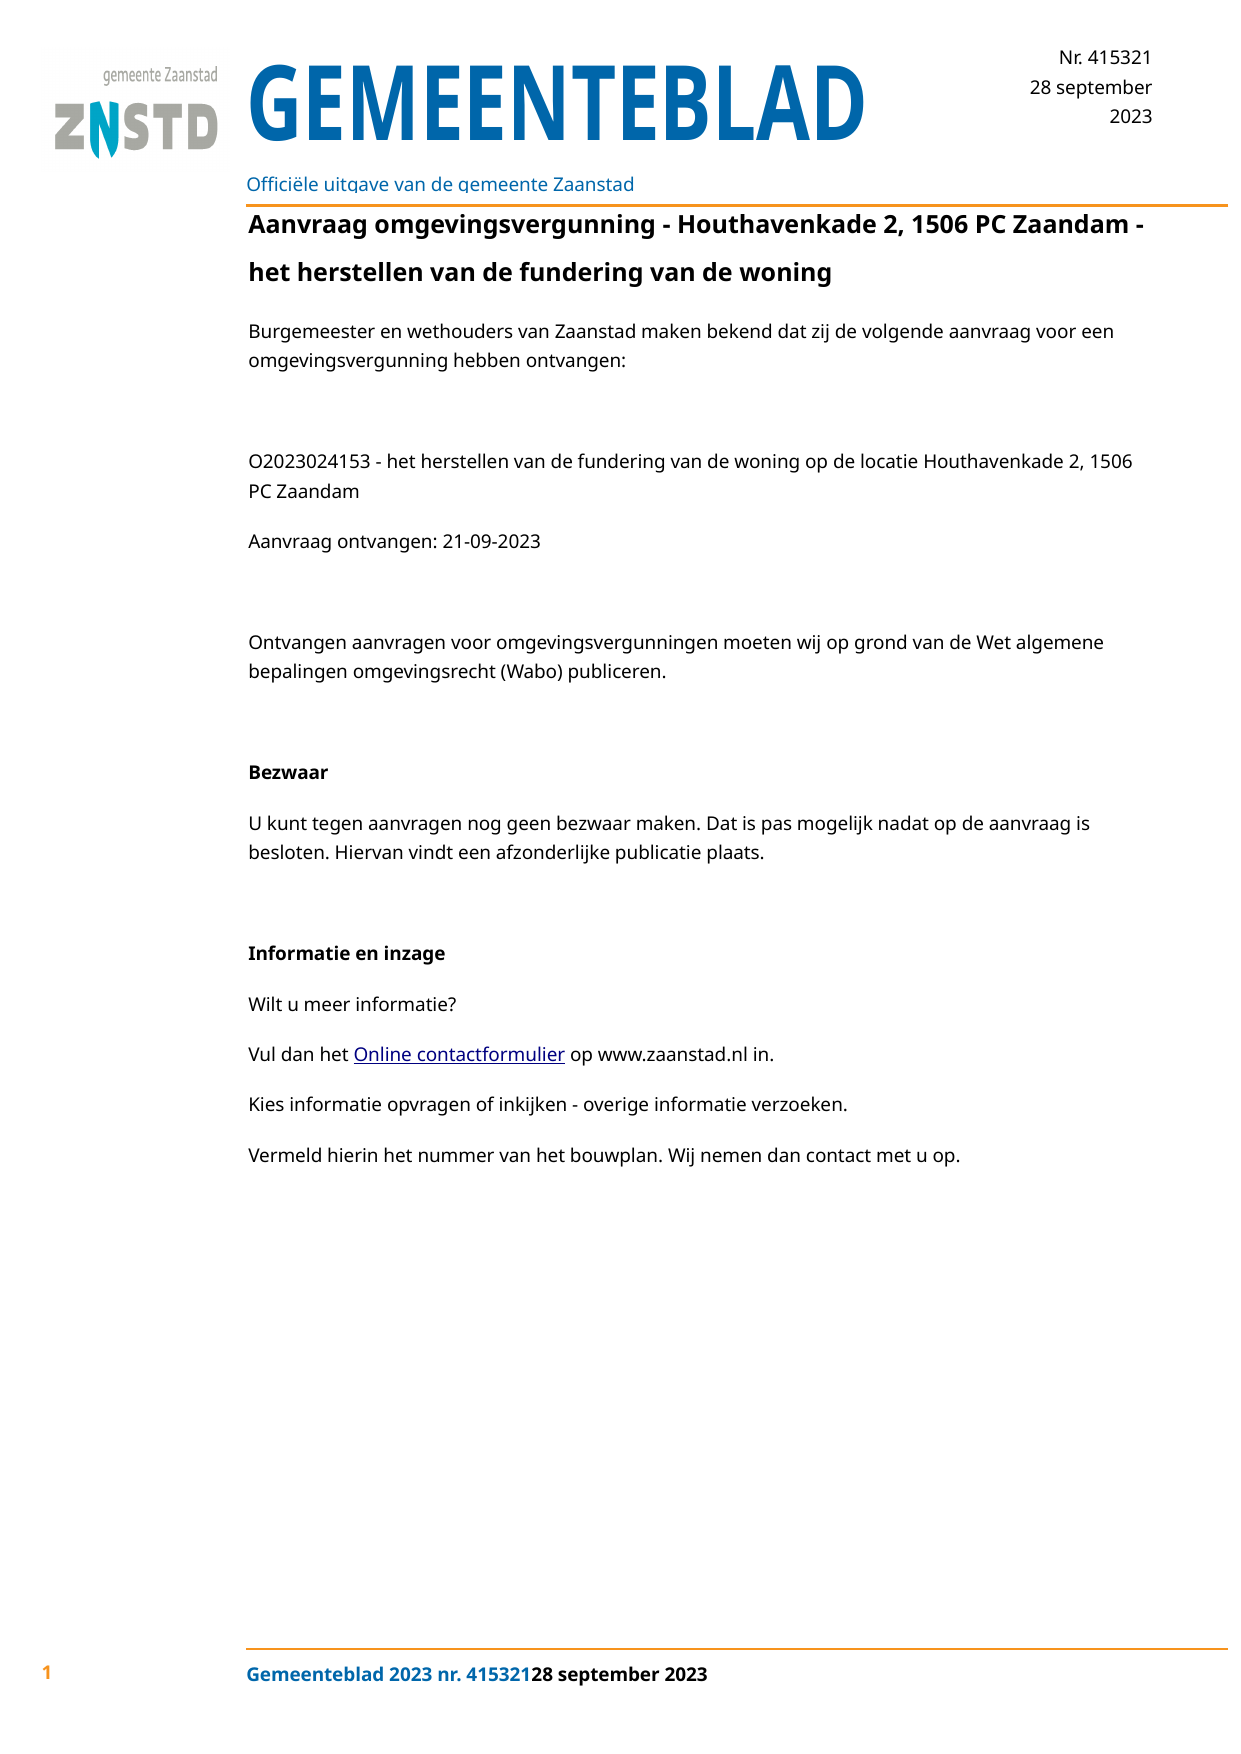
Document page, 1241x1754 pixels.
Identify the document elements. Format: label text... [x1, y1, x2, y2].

text Kies informatie opvragen of inkijken - overige informatie verzoeken. [248, 1092, 1152, 1117]
text Ontvangen aanvragen voor omgevingsvergunningen moeten wij op grond van de Wet algemene bepalingen omgevingsrecht (Wabo) publiceren. [248, 629, 1152, 684]
text U kunt tegen aanvragen nog geen bezwaar maken. Dat is pas mogelijk nadat op de aanvraag is besloten. Hiervan vindt een afzonderlijke publicatie plaats. [248, 810, 1152, 865]
picture [41, 47, 231, 172]
text Bezwaar [248, 759, 1152, 785]
text O2023024153 - het herstellen van de fundering van de woning op de locatie Houthavenkade 2, 1506 PC Zaandam [248, 448, 1152, 504]
text Aanvraag omgevingsvergunning - Houthavenkade 2, 1506 PC Zaandam - het herstellen van de fundering van de woning [248, 207, 1152, 288]
text Vul dan het Online contactformulier op www.zaanstad.nl in. [248, 1041, 1152, 1067]
text Aanvraag ontvangen: 21-09-2023 [248, 528, 1152, 554]
text Informatie en inzage [248, 940, 1152, 966]
text Wilt u meer informatie? [248, 991, 1152, 1017]
text Burgemeester en wethouders van Zaanstad maken bekend dat zij de volgende aanvraag voor een omgevingsvergunning hebben ontvangen: [248, 318, 1152, 373]
text Vermeld hierin het nummer van het bouwplan. Wij nemen dan contact met u op. [248, 1142, 1152, 1168]
